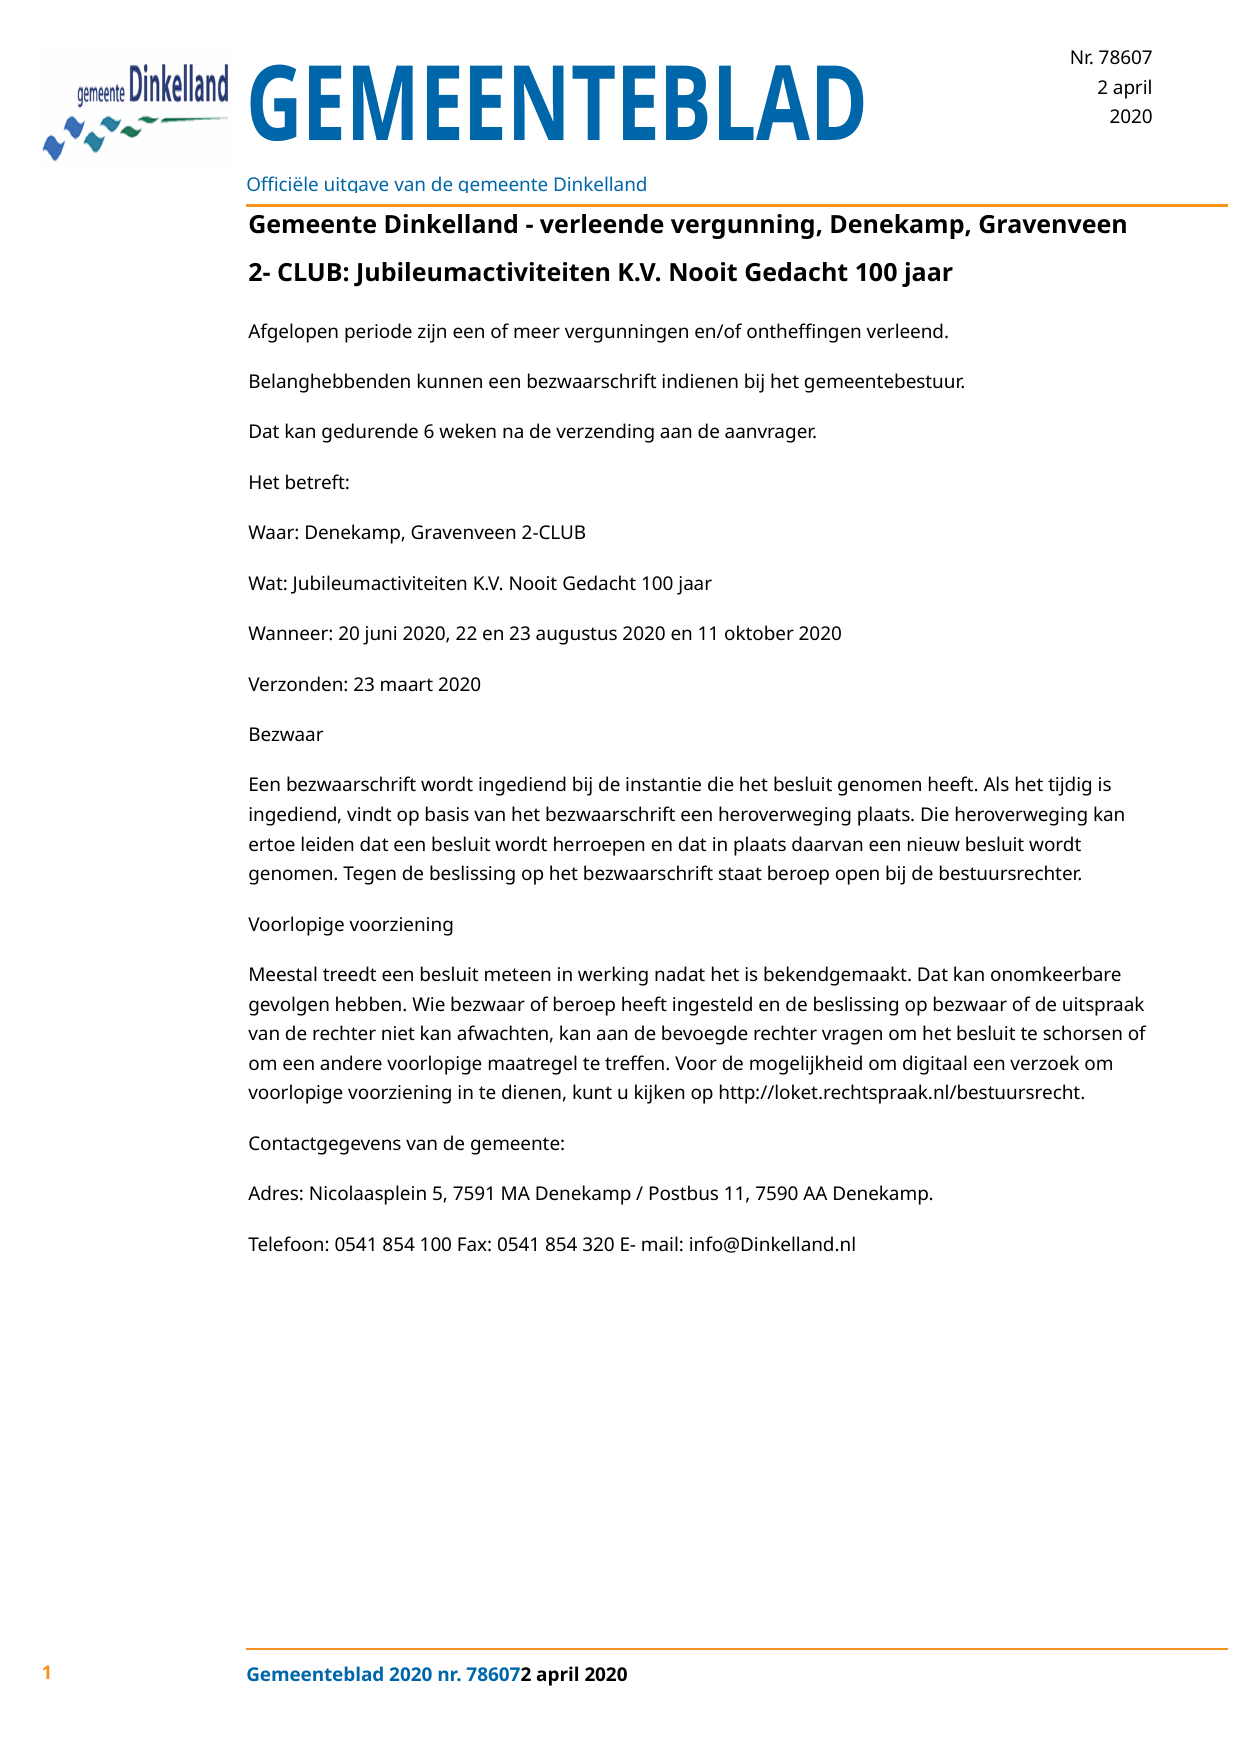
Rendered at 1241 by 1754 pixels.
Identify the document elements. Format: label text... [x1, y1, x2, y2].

text Voorlopige voorziening [248, 911, 1152, 937]
text Dat kan gedurende 6 weken na de verzending aan de aanvrager. [248, 419, 1152, 444]
text Meestal treedt een besluit meteen in werking nadat het is bekendgemaakt. Dat kan onomkeerbare gevolgen hebben. Wie bezwaar of beroep heeft ingesteld en de beslissing op bezwaar of de uitspraak van de rechter niet kan afwachten, kan aan de bevoegde rechter vragen om het besluit te schorsen of om een andere voorlopige maatregel te treffen. Voor de mogelijkheid om digitaal een verzoek om voorlopige voorziening in te dienen, kunt u kijken op http://loket.rechtspraak.nl/bestuursrecht. [248, 961, 1152, 1105]
text Wanneer: 20 juni 2020, 22 en 23 augustus 2020 en 11 oktober 2020 [248, 620, 1152, 646]
text Adres: Nicolaasplein 5, 7591 MA Denekamp / Postbus 11, 7590 AA Denekamp. [248, 1180, 1152, 1206]
text Belanghebbenden kunnen een bezwaarschrift indienen bij het gemeentebestuur. [248, 368, 1152, 394]
text Bezwaar [248, 721, 1152, 747]
text Verzonden: 23 maart 2020 [248, 671, 1152, 697]
text Een bezwaarschrift wordt ingediend bij de instantie die het besluit genomen heeft. Als het tijdig is ingediend, vindt op basis van het bezwaarschrift een heroverweging plaats. Die heroverweging kan ertoe leiden dat een besluit wordt herroepen en dat in plaats daarvan een nieuw besluit wordt genomen. Tegen de beslissing op het bezwaarschrift staat beroep open bij de bestuursrechter. [248, 772, 1152, 886]
text Het betreft: [248, 469, 1152, 495]
text Waar: Denekamp, Gravenveen 2-CLUB [248, 519, 1152, 545]
text Telefoon: 0541 854 100 Fax: 0541 854 320 E- mail: info@Dinkelland.nl [248, 1231, 1152, 1257]
text Contactgegevens van de gemeente: [248, 1130, 1152, 1156]
picture [41, 47, 231, 172]
text Wat: Jubileumactiviteiten K.V. Nooit Gedacht 100 jaar [248, 570, 1152, 596]
text Gemeente Dinkelland - verleende vergunning, Denekamp, Gravenveen 2- CLUB: Jubileumactiviteiten K.V. Nooit Gedacht 100 jaar [248, 207, 1152, 288]
text Afgelopen periode zijn een of meer vergunningen en/of ontheffingen verleend. [248, 318, 1152, 344]
